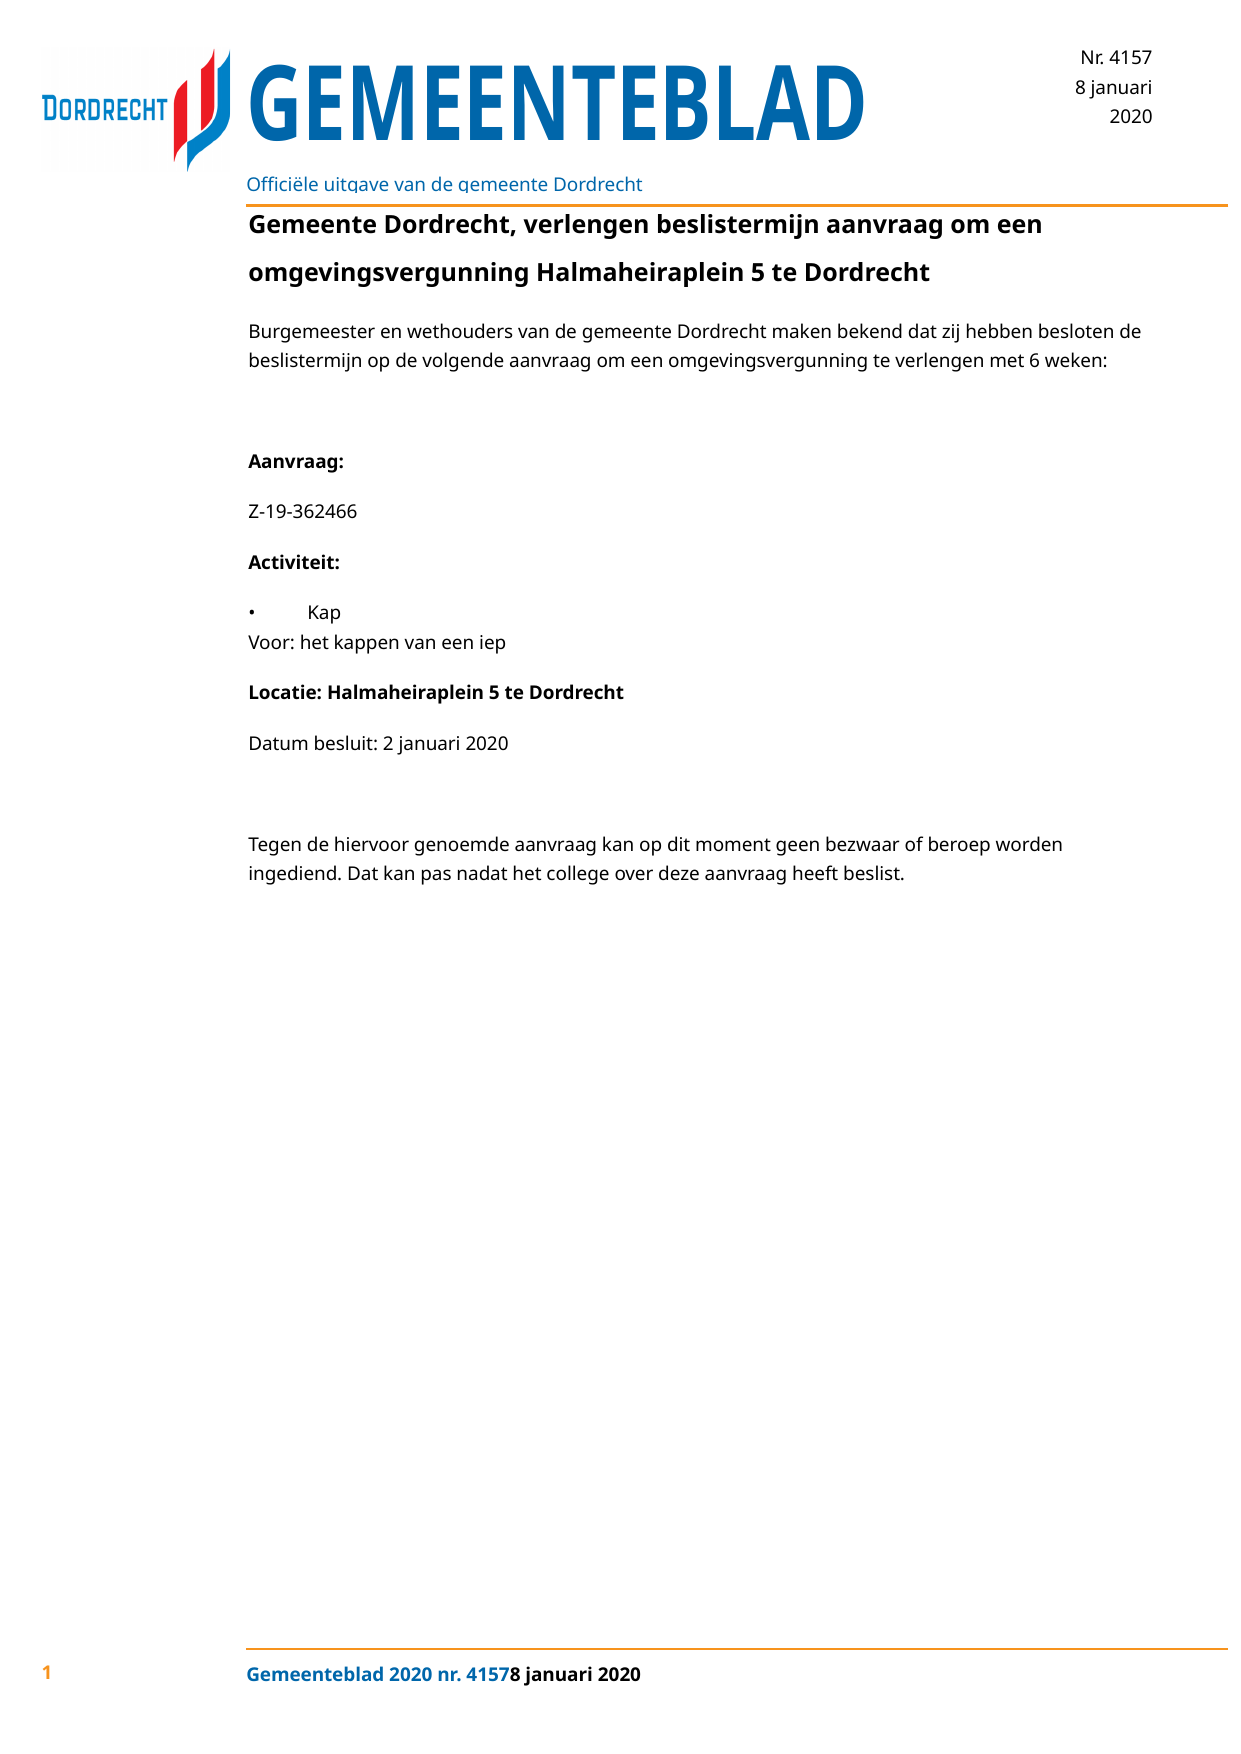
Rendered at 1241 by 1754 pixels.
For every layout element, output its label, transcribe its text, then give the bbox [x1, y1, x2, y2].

text Z-19-362466 [248, 499, 1152, 524]
text Gemeente Dordrecht, verlengen beslistermijn aanvraag om een omgevingsvergunning Halmaheiraplein 5 te Dordrecht [248, 207, 1152, 288]
list Kap [248, 599, 1152, 625]
picture [41, 47, 231, 172]
text Activiteit: [248, 549, 1152, 575]
text Aanvraag: [248, 448, 1152, 474]
text Locatie: Halmaheiraplein 5 te Dordrecht [248, 679, 1152, 705]
text Datum besluit: 2 januari 2020 [248, 730, 1152, 756]
text Burgemeester en wethouders van de gemeente Dordrecht maken bekend dat zij hebben besloten de beslistermijn op de volgende aanvraag om een omgevingsvergunning te verlengen met 6 weken: [248, 318, 1152, 373]
text Voor: het kappen van een iep [248, 629, 1152, 655]
text Tegen de hiervoor genoemde aanvraag kan op dit moment geen bezwaar of beroep worden ingediend. Dat kan pas nadat het college over deze aanvraag heeft beslist. [248, 831, 1152, 886]
